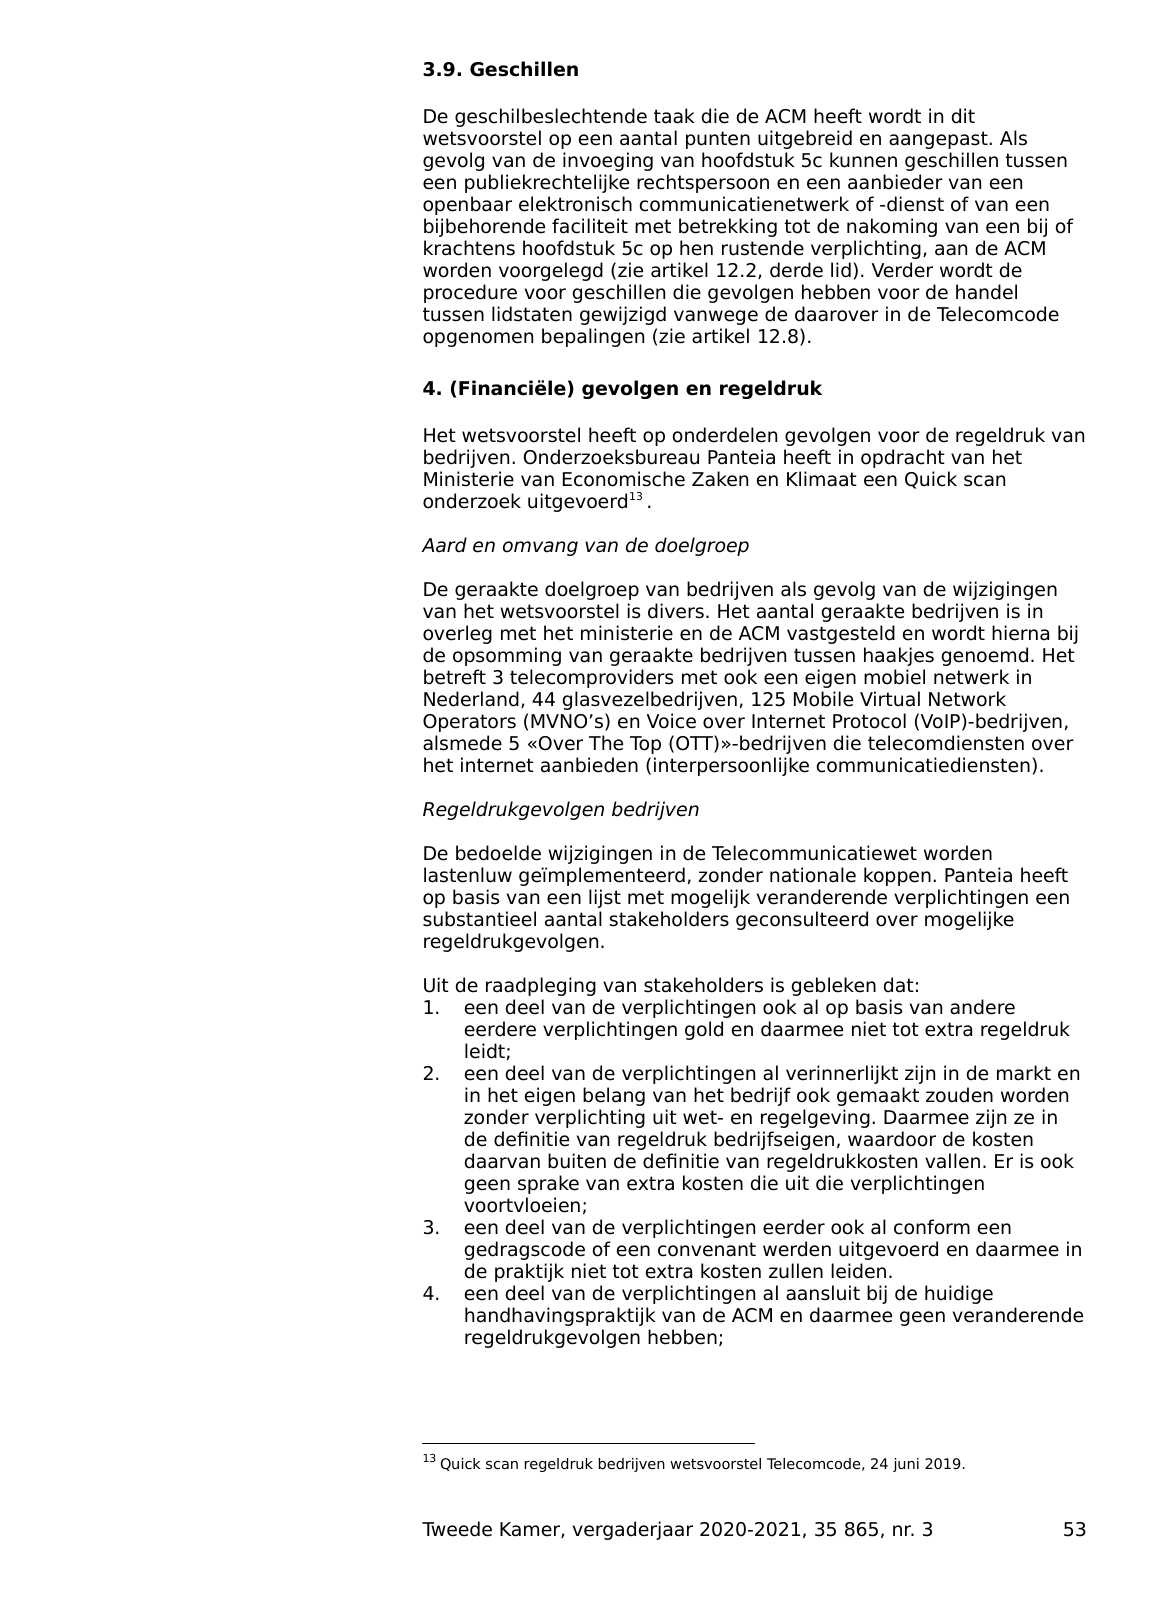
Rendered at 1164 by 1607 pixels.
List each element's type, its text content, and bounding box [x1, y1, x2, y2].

text 4. een deel van de verplichtingen al aansluit bij de huidige handhavingspraktijk van de ACM en daarmee geen veranderende regeldrukgevolgen hebben; [422, 1283, 1087, 1349]
subtitle Regeldrukgevolgen bedrijven [422, 799, 1087, 821]
subtitle 4. (Financiële) gevolgen en regeldruk [422, 378, 1087, 400]
subtitle 3.9. Geschillen [422, 59, 1087, 81]
text De geraakte doelgroep van bedrijven als gevolg van de wijzigingen van het wetsvoorstel is divers. Het aantal geraakte bedrijven is in overleg met het ministerie en de ACM vastgesteld en wordt hierna bij de opsomming van geraakte bedrijven tussen haakjes genoemd. Het betreft 3 telecomproviders met ook een eigen mobiel netwerk in Nederland, 44 glasvezelbedrijven, 125 Mobile Virtual Network Operators (MVNO’s) en Voice over Internet Protocol (VoIP)-bedrijven, alsmede 5 «Over The Top (OTT)»-bedrijven die telecomdiensten over het internet aanbieden (interpersoonlijke communicatiediensten). [422, 579, 1087, 777]
text De geschilbeslechtende taak die de ACM heeft wordt in dit wetsvoorstel op een aantal punten uitgebreid en aangepast. Als gevolg van de invoeging van hoofdstuk 5c kunnen geschillen tussen een publiekrechtelijke rechtspersoon en een aanbieder van een openbaar elektronisch communicatienetwerk of -dienst of van een bijbehorende faciliteit met betrekking tot de nakoming van een bij of krachtens hoofdstuk 5c op hen rustende verplichting, aan de ACM worden voorgelegd (zie artikel 12.2, derde lid). Verder wordt de procedure voor geschillen die gevolgen hebben voor de handel tussen lidstaten gewijzigd vanwege de daarover in de Telecomcode opgenomen bepalingen (zie artikel 12.8). [422, 106, 1087, 348]
text De bedoelde wijzigingen in de Telecommunicatiewet worden lastenluw geïmplementeerd, zonder nationale koppen. Panteia heeft op basis van een lijst met mogelijk veranderende verplichtingen een substantieel aantal stakeholders geconsulteerd over mogelijke regeldrukgevolgen. [422, 843, 1087, 953]
text 1. een deel van de verplichtingen ook al op basis van andere eerdere verplichtingen gold en daarmee niet tot extra regeldruk leidt; [422, 997, 1087, 1063]
text Quick scan regeldruk bedrijven wetsvoorstel Telecomcode, 24 juni 2019. [422, 1452, 1087, 1474]
text 3. een deel van de verplichtingen eerder ook al conform een gedragscode of een convenant werden uitgevoerd en daarmee in de praktijk niet tot extra kosten zullen leiden. [422, 1217, 1087, 1283]
text Het wetsvoorstel heeft op onderdelen gevolgen voor de regeldruk van bedrijven. Onderzoeksbureau Panteia heeft in opdracht van het Ministerie van Economische Zaken en Klimaat een Quick scan onderzoek uitgevoerd. [422, 425, 1087, 513]
subtitle Aard en omvang van de doelgroep [422, 535, 1087, 557]
text 2. een deel van de verplichtingen al verinnerlijkt zijn in de markt en in het eigen belang van het bedrijf ook gemaakt zouden worden zonder verplichting uit wet- en regelgeving. Daarmee zijn ze in de definitie van regeldruk bedrijfseigen, waardoor de kosten daarvan buiten de definitie van regeldrukkosten vallen. Er is ook geen sprake van extra kosten die uit die verplichtingen voortvloeien; [422, 1063, 1087, 1217]
text Uit de raadpleging van stakeholders is gebleken dat: [422, 975, 1087, 997]
